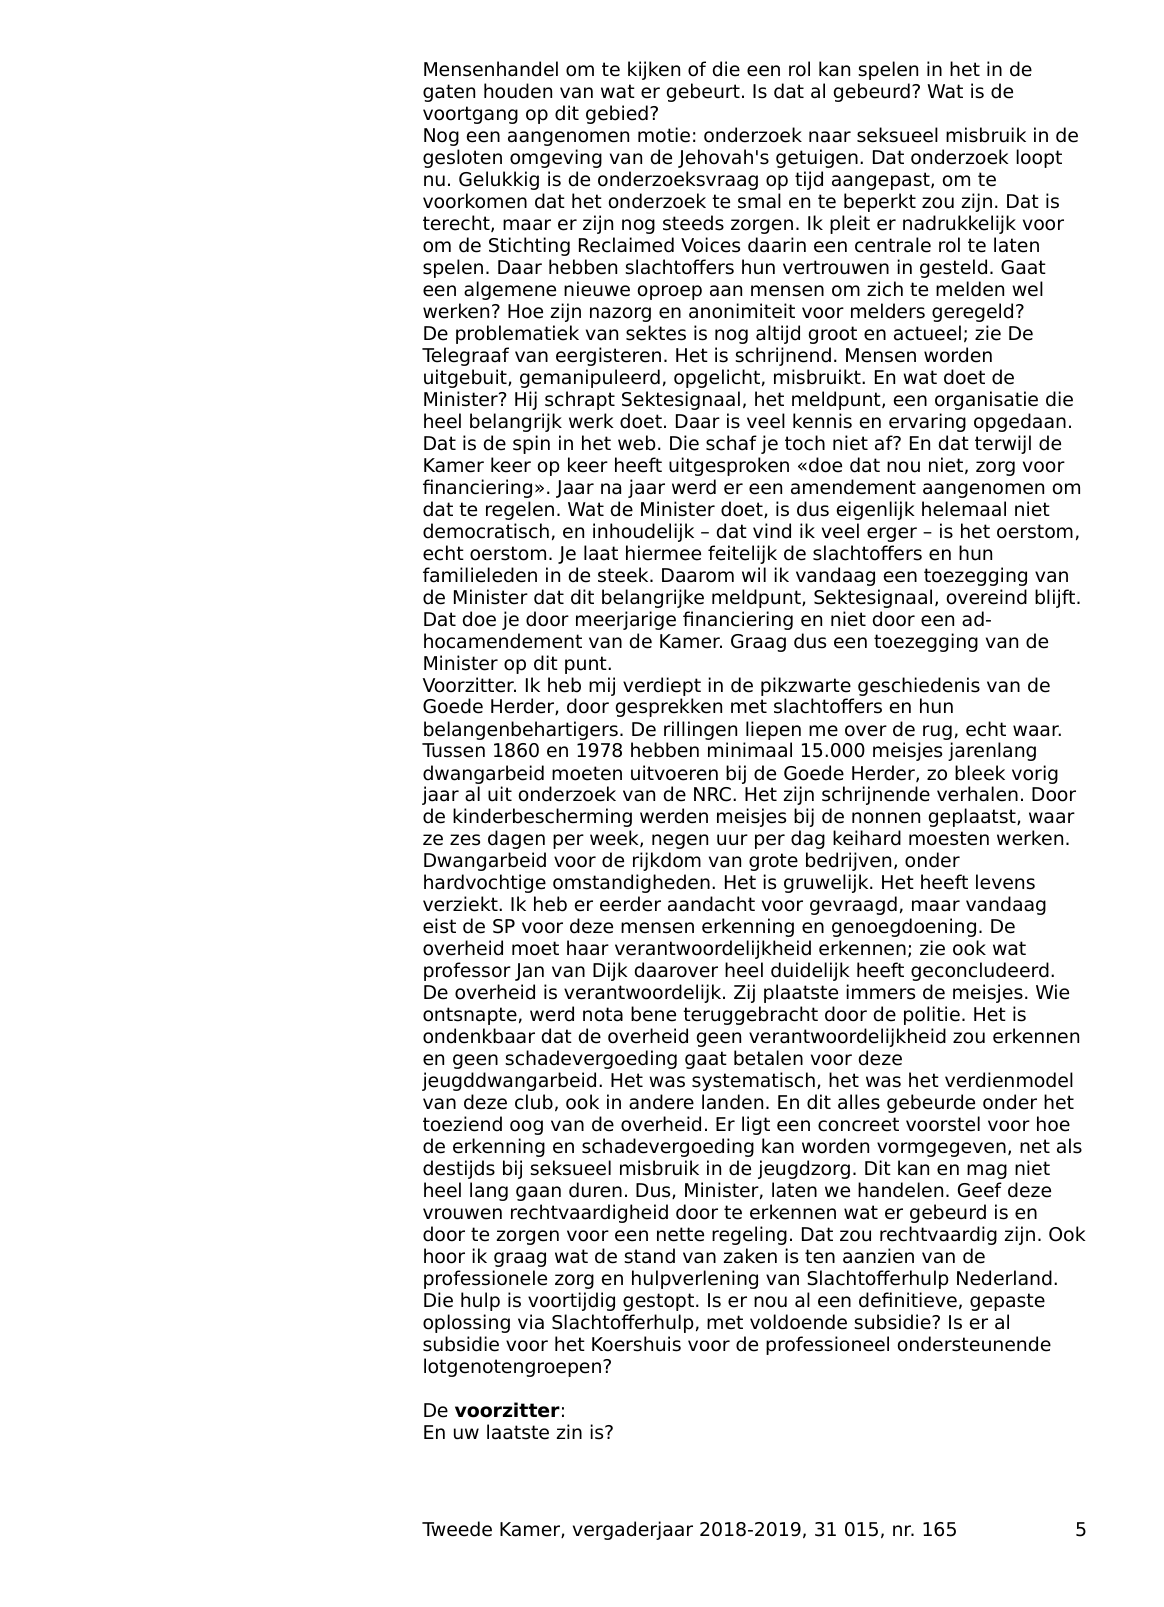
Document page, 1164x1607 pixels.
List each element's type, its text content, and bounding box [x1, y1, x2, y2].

text De voorzitter: [422, 1400, 1087, 1422]
text De problematiek van sektes is nog altijd groot en actueel; zie De Telegraaf van eergisteren. Het is schrijnend. Mensen worden uitgebuit, gemanipuleerd, opgelicht, misbruikt. En wat doet de Minister? Hij schrapt Sektesignaal, het meldpunt, een organisatie die heel belangrijk werk doet. Daar is veel kennis en ervaring opgedaan. Dat is de spin in het web. Die schaf je toch niet af? En dat terwijl de Kamer keer op keer heeft uitgesproken «doe dat nou niet, zorg voor financiering». Jaar na jaar werd er een amendement aangenomen om dat te regelen. Wat de Minister doet, is dus eigenlijk helemaal niet democratisch, en inhoudelijk – dat vind ik veel erger – is het oerstom, echt oerstom. Je laat hiermee feitelijk de slachtoffers en hun familieleden in de steek. Daarom wil ik vandaag een toezegging van de Minister dat dit belangrijke meldpunt, Sektesignaal, overeind blijft. Dat doe je door meerjarige financiering en niet door een ad-hocamendement van de Kamer. Graag dus een toezegging van de Minister op dit punt. [422, 323, 1087, 674]
text Voorzitter. Ik heb mij verdiept in de pikzwarte geschiedenis van de Goede Herder, door gesprekken met slachtoffers en hun belangenbehartigers. De rillingen liepen me over de rug, echt waar. Tussen 1860 en 1978 hebben minimaal 15.000 meisjes jarenlang dwangarbeid moeten uitvoeren bij de Goede Herder, zo bleek vorig jaar al uit onderzoek van de NRC. Het zijn schrijnende verhalen. Door de kinderbescherming werden meisjes bij de nonnen geplaatst, waar ze zes dagen per week, negen uur per dag keihard moesten werken. Dwangarbeid voor de rijkdom van grote bedrijven, onder hardvochtige omstandigheden. Het is gruwelijk. Het heeft levens verziekt. Ik heb er eerder aandacht voor gevraagd, maar vandaag eist de SP voor deze mensen erkenning en genoegdoening. De overheid moet haar verantwoordelijkheid erkennen; zie ook wat professor Jan van Dijk daarover heel duidelijk heeft geconcludeerd. De overheid is verantwoordelijk. Zij plaatste immers de meisjes. Wie ontsnapte, werd nota bene teruggebracht door de politie. Het is ondenkbaar dat de overheid geen verantwoordelijkheid zou erkennen en geen schadevergoeding gaat betalen voor deze jeugddwangarbeid. Het was systematisch, het was het verdienmodel van deze club, ook in andere landen. En dit alles gebeurde onder het toeziend oog van de overheid. Er ligt een concreet voorstel voor hoe de erkenning en schadevergoeding kan worden vormgegeven, net als destijds bij seksueel misbruik in de jeugdzorg. Dit kan en mag niet heel lang gaan duren. Dus, Minister, laten we handelen. Geef deze vrouwen rechtvaardigheid door te erkennen wat er gebeurd is en door te zorgen voor een nette regeling. Dat zou rechtvaardig zijn. Ook hoor ik graag wat de stand van zaken is ten aanzien van de professionele zorg en hulpverlening van Slachtofferhulp Nederland. Die hulp is voortijdig gestopt. Is er nou al een definitieve, gepaste oplossing via Slachtofferhulp, met voldoende subsidie? Is er al subsidie voor het Koershuis voor de professioneel ondersteunende lotgenotengroepen? [422, 674, 1087, 1378]
text Nog een aangenomen motie: onderzoek naar seksueel misbruik in de gesloten omgeving van de Jehovah's getuigen. Dat onderzoek loopt nu. Gelukkig is de onderzoeksvraag op tijd aangepast, om te voorkomen dat het onderzoek te smal en te beperkt zou zijn. Dat is terecht, maar er zijn nog steeds zorgen. Ik pleit er nadrukkelijk voor om de Stichting Reclaimed Voices daarin een centrale rol te laten spelen. Daar hebben slachtoffers hun vertrouwen in gesteld. Gaat een algemene nieuwe oproep aan mensen om zich te melden wel werken? Hoe zijn nazorg en anonimiteit voor melders geregeld? [422, 125, 1087, 323]
text En uw laatste zin is? [422, 1422, 1087, 1444]
text Mensenhandel om te kijken of die een rol kan spelen in het in de gaten houden van wat er gebeurt. Is dat al gebeurd? Wat is de voortgang op dit gebied? [422, 59, 1087, 125]
